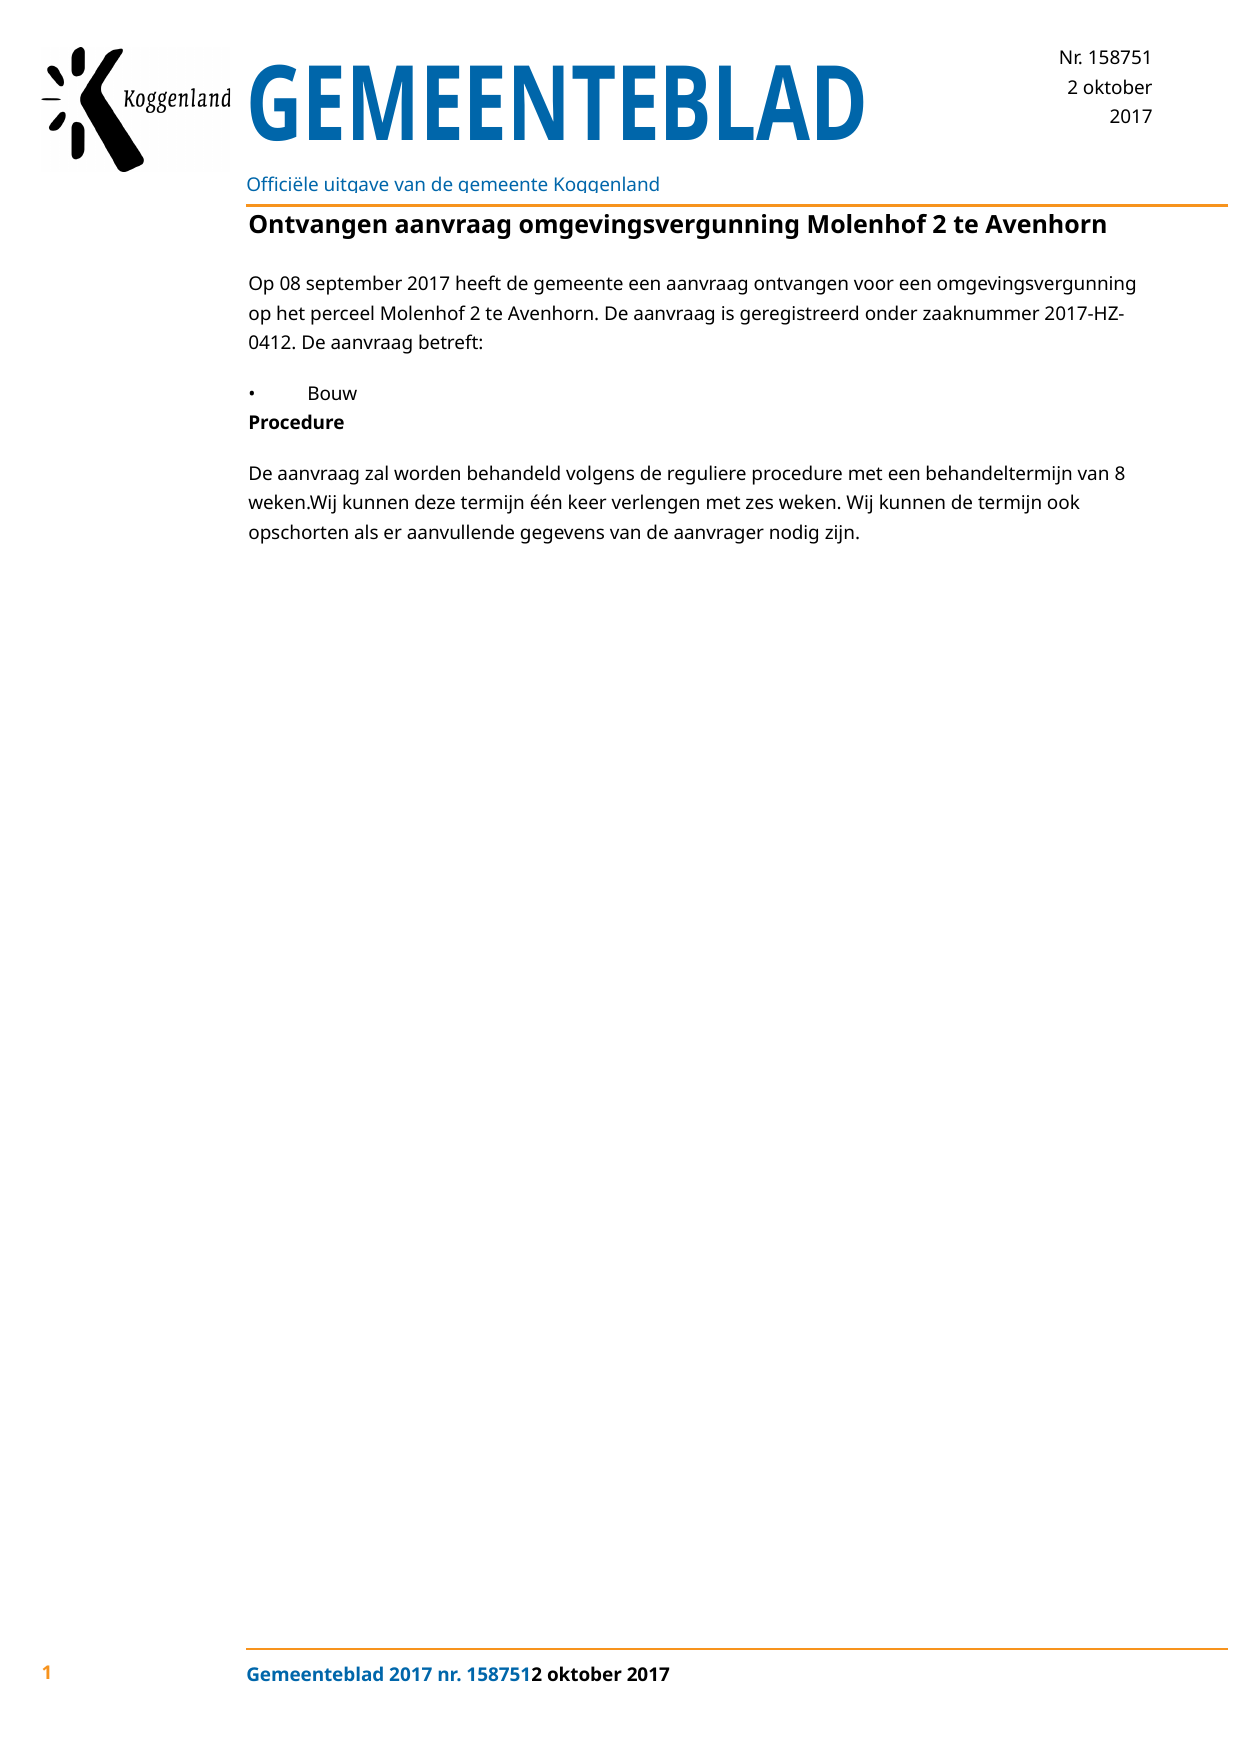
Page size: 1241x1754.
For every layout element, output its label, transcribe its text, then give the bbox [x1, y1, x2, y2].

text Ontvangen aanvraag omgevingsvergunning Molenhof 2 te Avenhorn [248, 207, 1152, 241]
list Bouw [248, 380, 1152, 406]
text Procedure [248, 409, 1152, 435]
text De aanvraag zal worden behandeld volgens de reguliere procedure met een behandeltermijn van 8 weken.Wij kunnen deze termijn één keer verlengen met zes weken. Wij kunnen de termijn ook opschorten als er aanvullende gegevens van de aanvrager nodig zijn. [248, 460, 1152, 545]
text Op 08 september 2017 heeft de gemeente een aanvraag ontvangen voor een omgevingsvergunning op het perceel Molenhof 2 te Avenhorn. De aanvraag is geregistreerd onder zaaknummer 2017-HZ-0412. De aanvraag betreft: [248, 270, 1152, 355]
picture [41, 47, 231, 172]
